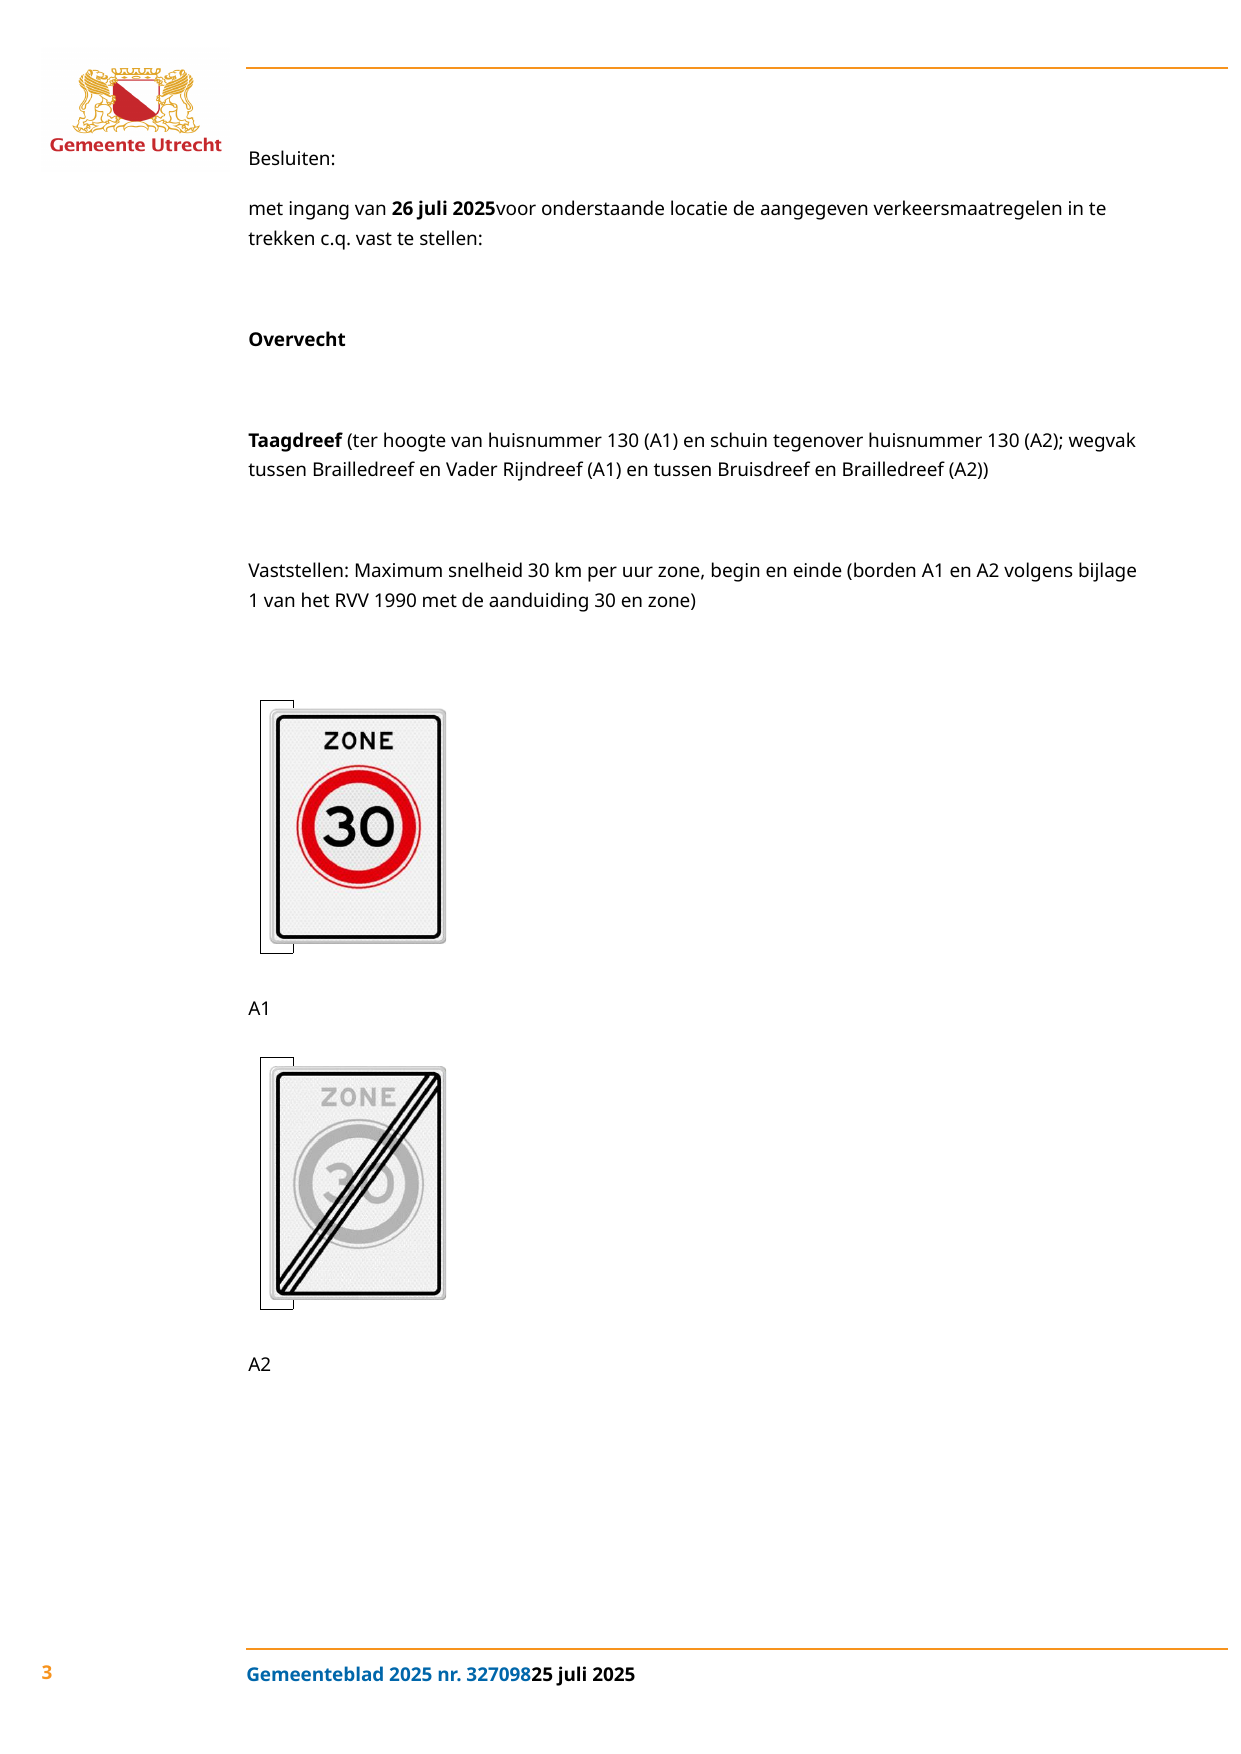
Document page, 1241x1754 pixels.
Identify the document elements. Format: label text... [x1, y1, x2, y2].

text A2 [248, 1351, 1152, 1377]
text Overvecht [248, 326, 1152, 352]
text A1 [248, 995, 1152, 1020]
picture [268, 1066, 447, 1300]
picture [41, 47, 231, 172]
text Besluiten: [248, 145, 1152, 171]
text Taagdreef (ter hoogte van huisnummer 130 (A1) en schuin tegenover huisnummer 130 (A2); wegvak tussen Brailledreef en Vader Rijndreef (A1) en tussen Bruisdreef en Brailledreef (A2)) [248, 427, 1152, 482]
text met ingang van 26 juli 2025voor onderstaande locatie de aangegeven verkeersmaatregelen in te trekken c.q. vast te stellen: [248, 196, 1152, 251]
text Vaststellen: Maximum snelheid 30 km per uur zone, begin en einde (borden A1 en A2 volgens bijlage 1 van het RVV 1990 met de aanduiding 30 en zone) [248, 557, 1152, 613]
picture [268, 708, 447, 944]
